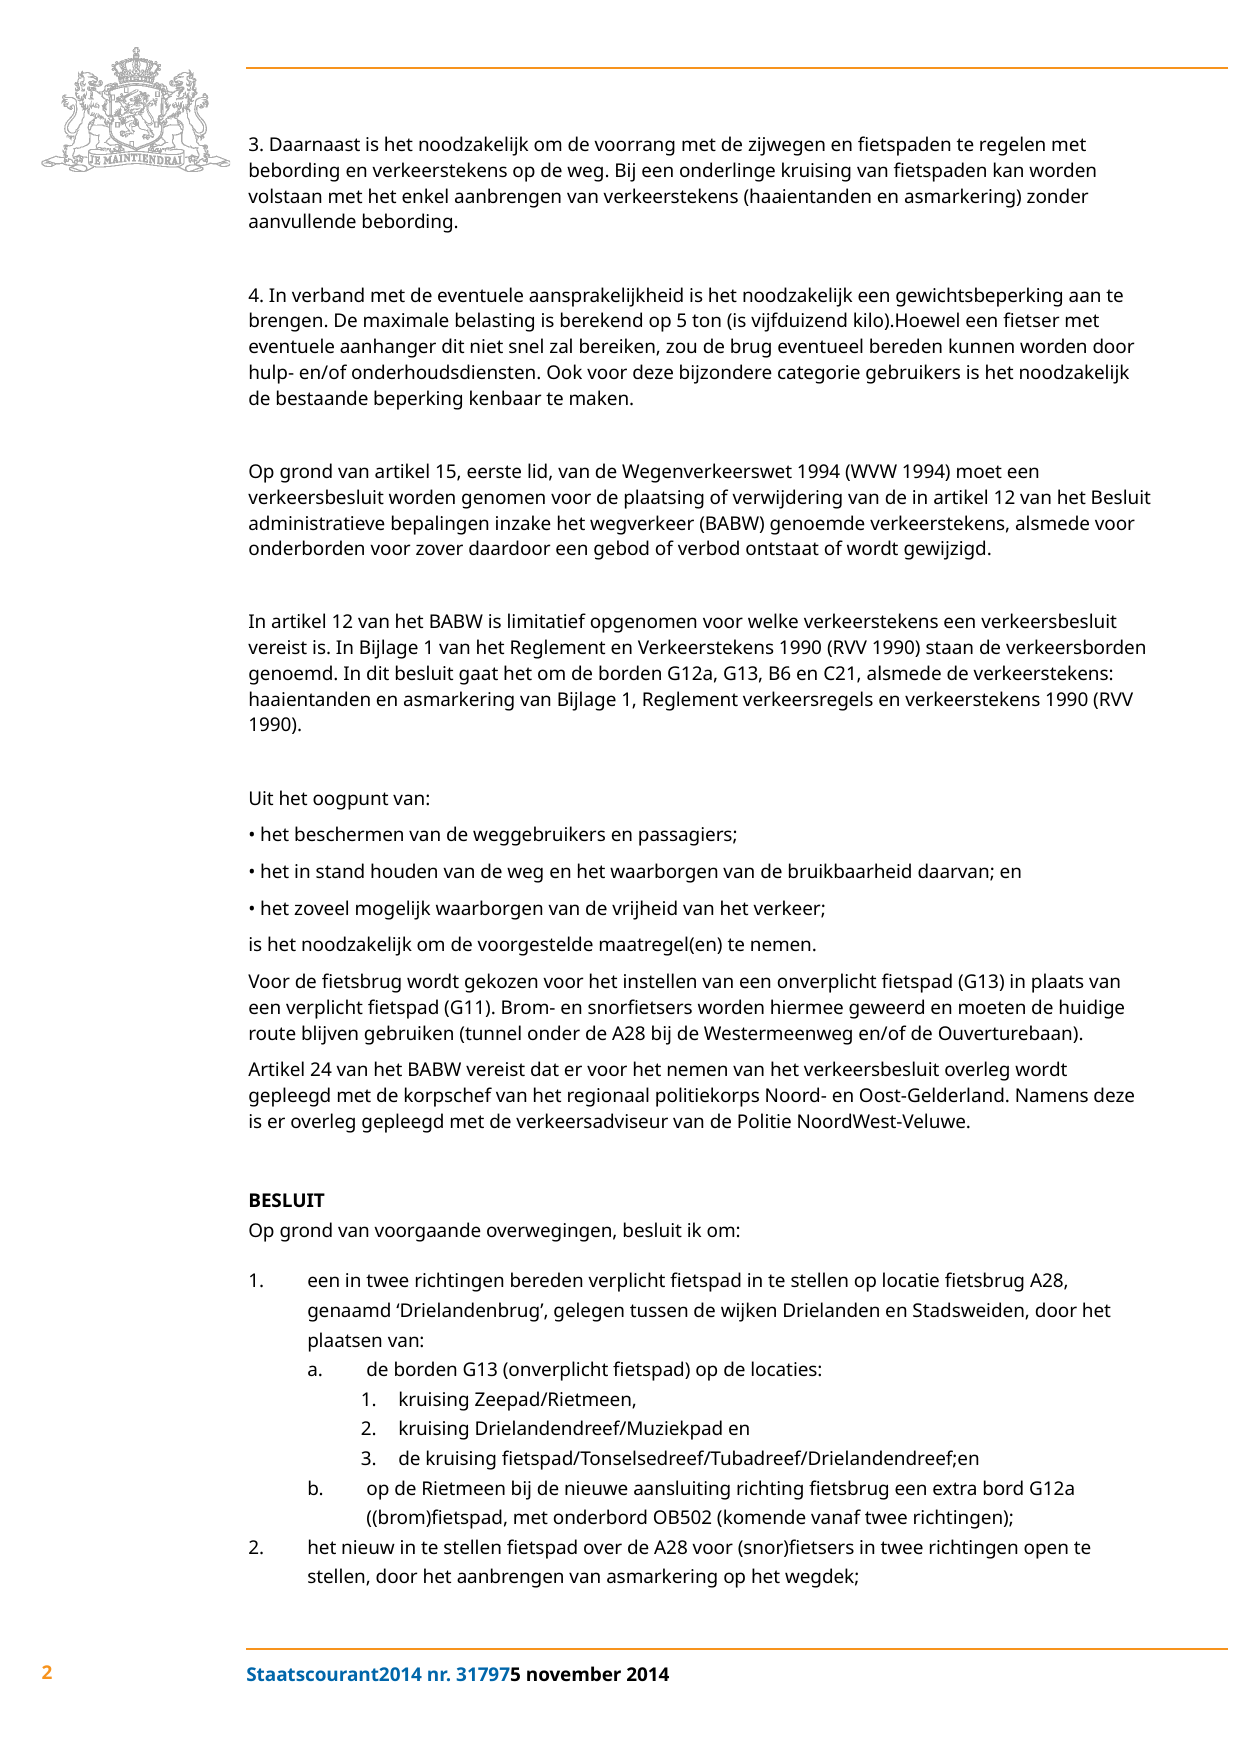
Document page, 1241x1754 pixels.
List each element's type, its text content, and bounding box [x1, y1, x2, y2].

list een in twee richtingen bereden verplicht fietspad in te stellen op locatie fietsbrug A28, genaamd ‘Drielandenbrug’, gelegen tussen de wijken Drielanden en Stadsweiden, door het plaatsen van: [248, 1268, 1152, 1353]
list de borden G13 (onverplicht fietspad) op de locaties: [307, 1356, 1152, 1382]
text • het in stand houden van de weg en het waarborgen van de bruikbaarheid daarvan; en [248, 858, 1152, 884]
text BESLUIT [248, 1188, 1152, 1213]
text • het zoveel mogelijk waarborgen van de vrijheid van het verkeer; [248, 895, 1152, 921]
list op de Rietmeen bij de nieuwe aansluiting richting fietsbrug een extra bord G12a ((brom)fietspad, met onderbord OB502 (komende vanaf twee richtingen); [307, 1475, 1152, 1530]
list kruising Drielandendreef/Muziekpad en [361, 1416, 1152, 1441]
picture [41, 47, 231, 172]
list de kruising fietspad/Tonselsedreef/Tubadreef/Drielandendreef;en [361, 1445, 1152, 1471]
list het nieuw in te stellen fietspad over de A28 voor (snor)fietsers in twee richtingen open te stellen, door het aanbrengen van asmarkering op het wegdek; [248, 1534, 1152, 1589]
text Op grond van artikel 15, eerste lid, van de Wegenverkeerswet 1994 (WVW 1994) moet een verkeersbesluit worden genomen voor de plaatsing of verwijdering van de in artikel 12 van het Besluit administratieve bepalingen inzake het wegverkeer (BABW) genoemde verkeerstekens, alsmede voor onderborden voor zover daardoor een gebod of verbod ontstaat of wordt gewijzigd. [248, 458, 1152, 561]
text Op grond van voorgaande overwegingen, besluit ik om: [248, 1217, 1152, 1243]
text 3. Daarnaast is het noodzakelijk om de voorrang met de zijwegen en fietspaden te regelen met bebording en verkeerstekens op de weg. Bij een onderlinge kruising van fietspaden kan worden volstaan met het enkel aanbrengen van verkeerstekens (haaientanden en asmarkering) zonder aanvullende bebording. [248, 131, 1152, 234]
text Artikel 24 van het BABW vereist dat er voor het nemen van het verkeersbesluit overleg wordt gepleegd met de korpschef van het regionaal politiekorps Noord- en Oost-Gelderland. Namens deze is er overleg gepleegd met de verkeersadviseur van de Politie NoordWest-Veluwe. [248, 1056, 1152, 1134]
list kruising Zeepad/Rietmeen, [361, 1386, 1152, 1412]
text Uit het oogpunt van: [248, 785, 1152, 811]
text • het beschermen van de weggebruikers en passagiers; [248, 822, 1152, 847]
text is het noodzakelijk om de voorgestelde maatregel(en) te nemen. [248, 932, 1152, 957]
text Voor de fietsbrug wordt gekozen voor het instellen van een onverplicht fietspad (G13) in plaats van een verplicht fietspad (G11). Brom- en snorfietsers worden hiermee geweerd en moeten de huidige route blijven gebruiken (tunnel onder de A28 bij de Westermeenweg en/of de Ouverturebaan). [248, 968, 1152, 1046]
text 4. In verband met de eventuele aansprakelijkheid is het noodzakelijk een gewichtsbeperking aan te brengen. De maximale belasting is berekend op 5 ton (is vijfduizend kilo).Hoewel een fietser met eventuele aanhanger dit niet snel zal bereiken, zou de brug eventueel bereden kunnen worden door hulp- en/of onderhoudsdiensten. Ook voor deze bijzondere categorie gebruikers is het noodzakelijk de bestaande beperking kenbaar te maken. [248, 282, 1152, 411]
text In artikel 12 van het BABW is limitatief opgenomen voor welke verkeerstekens een verkeersbesluit vereist is. In Bijlage 1 van het Reglement en Verkeerstekens 1990 (RVV 1990) staan de verkeersborden genoemd. In dit besluit gaat het om de borden G12a, G13, B6 en C21, alsmede de verkeerstekens: haaientanden en asmarkering van Bijlage 1, Reglement verkeersregels en verkeerstekens 1990 (RVV 1990). [248, 609, 1152, 737]
